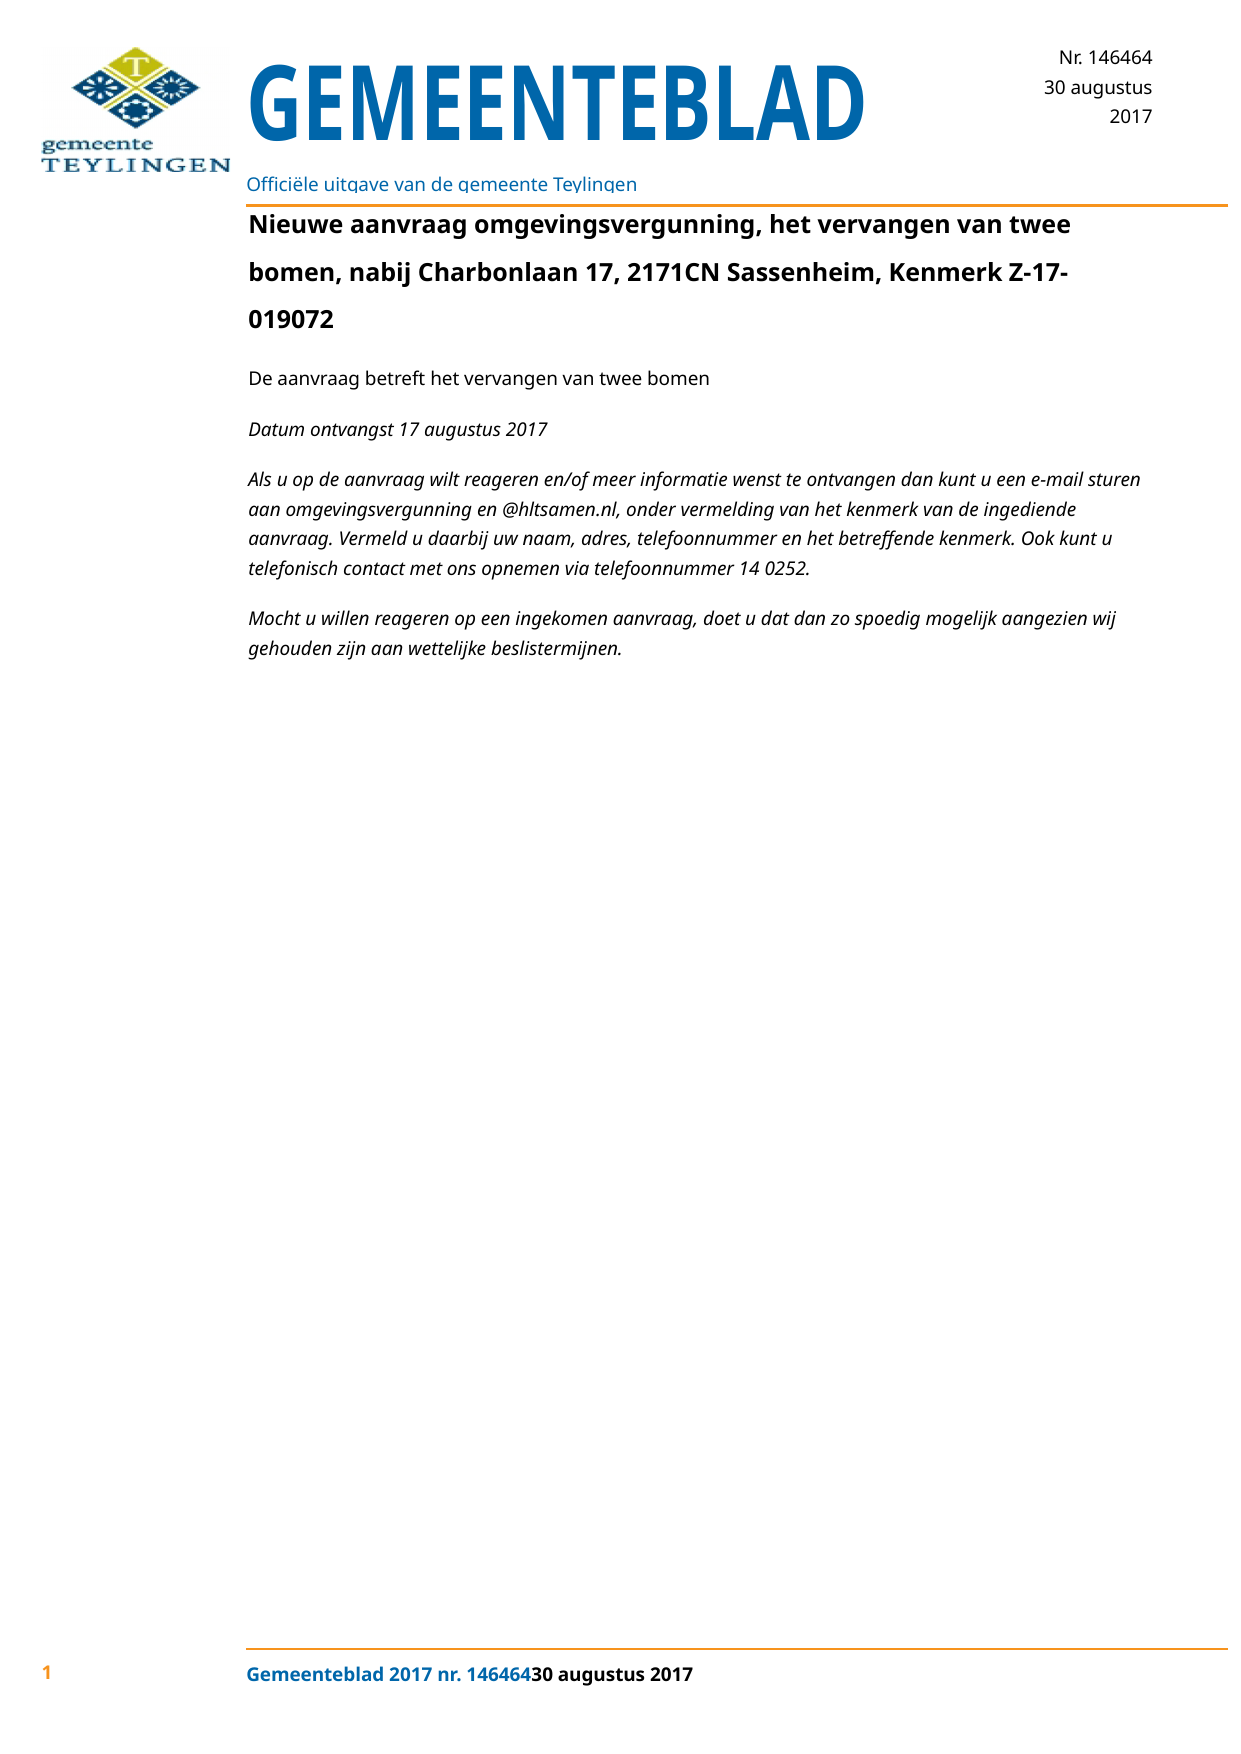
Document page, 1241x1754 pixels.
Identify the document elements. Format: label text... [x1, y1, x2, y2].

picture [41, 47, 231, 172]
text De aanvraag betreft het vervangen van twee bomen [248, 366, 1152, 391]
text Als u op de aanvraag wilt reageren en/of meer informatie wenst te ontvangen dan kunt u een e-mail sturen aan omgevingsvergunning en @hltsamen.nl, onder vermelding van het kenmerk van de ingediende aanvraag. Vermeld u daarbij uw naam, adres, telefoonnummer en het betreffende kenmerk. Ook kunt u telefonisch contact met ons opnemen via telefoonnummer 14 0252. [248, 466, 1152, 581]
text Nieuwe aanvraag omgevingsvergunning, het vervangen van twee bomen, nabij Charbonlaan 17, 2171CN Sassenheim, Kenmerk Z-17-019072 [248, 207, 1152, 336]
text Datum ontvangst 17 augustus 2017 [248, 416, 1152, 442]
text Mocht u willen reageren op een ingekomen aanvraag, doet u dat dan zo spoedig mogelijk aangezien wij gehouden zijn aan wettelijke beslistermijnen. [248, 606, 1152, 661]
